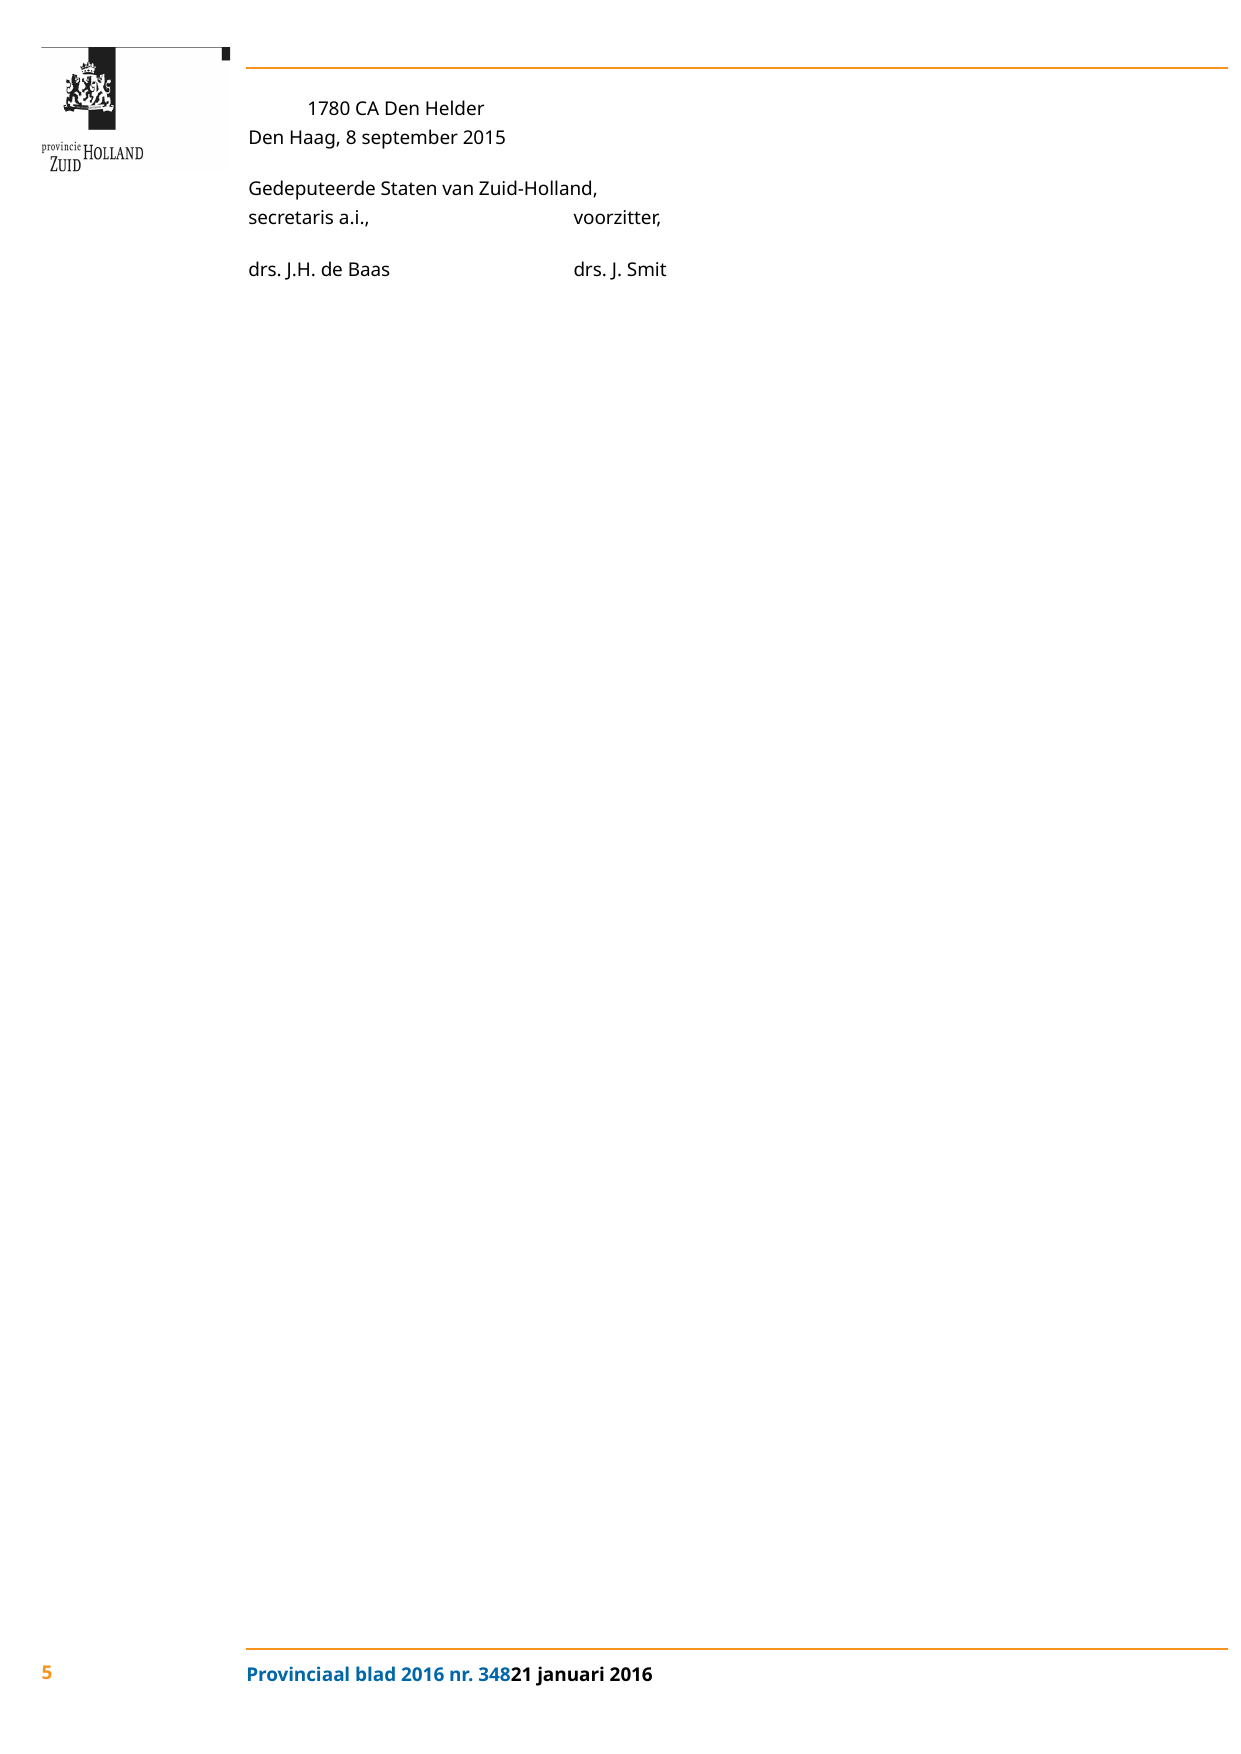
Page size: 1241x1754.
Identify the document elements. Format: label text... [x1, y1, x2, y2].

text Den Haag, 8 september 2015 [248, 124, 1152, 150]
table_header secretaris a.i., [248, 205, 573, 230]
text Gedeputeerde Staten van Zuid-Holland, [248, 175, 1152, 201]
table_cell drs. J. Smit [573, 256, 1152, 282]
table_cell [248, 230, 573, 256]
table_header voorzitter, [573, 205, 1152, 230]
table_cell drs. J.H. de Baas [248, 256, 573, 282]
picture [41, 47, 231, 172]
list 1780 CA Den Helder [248, 95, 1152, 121]
table_cell [573, 230, 1152, 256]
